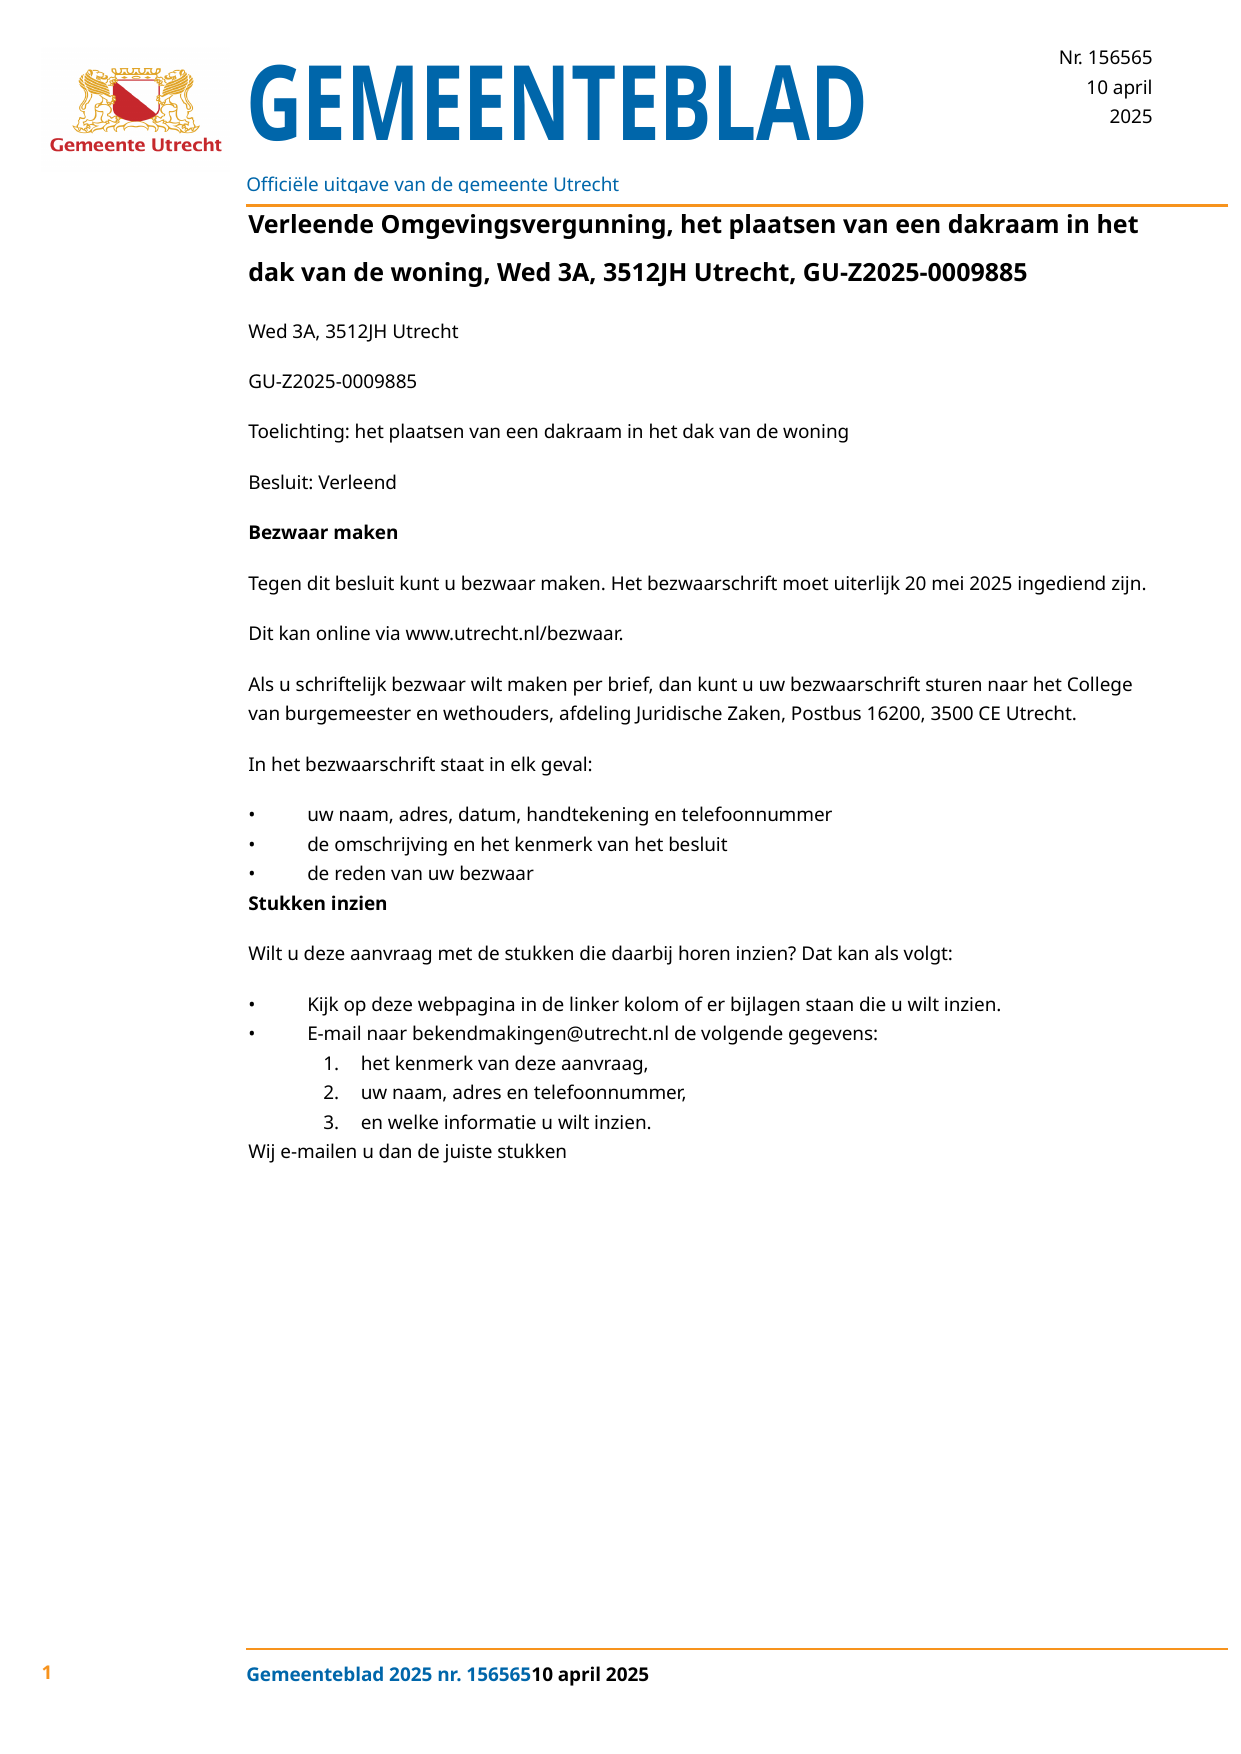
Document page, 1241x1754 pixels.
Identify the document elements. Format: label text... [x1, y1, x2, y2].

list het kenmerk van deze aanvraag, [323, 1050, 1152, 1076]
text Stukken inzien [248, 890, 1152, 916]
list uw naam, adres en telefoonnummer, [323, 1079, 1152, 1105]
text Bezwaar maken [248, 519, 1152, 545]
text Toelichting: het plaatsen van een dakraam in het dak van de woning [248, 419, 1152, 444]
text Besluit: Verleend [248, 469, 1152, 495]
text Als u schriftelijk bezwaar wilt maken per brief, dan kunt u uw bezwaarschrift sturen naar het College van burgemeester en wethouders, afdeling Juridische Zaken, Postbus 16200, 3500 CE Utrecht. [248, 671, 1152, 726]
list Kijk op deze webpagina in de linker kolom of er bijlagen staan die u wilt inzien. [248, 991, 1152, 1017]
list en welke informatie u wilt inzien. [323, 1109, 1152, 1135]
list de reden van uw bezwaar [248, 860, 1152, 886]
text Dit kan online via www.utrecht.nl/bezwaar. [248, 620, 1152, 646]
list de omschrijving en het kenmerk van het besluit [248, 831, 1152, 857]
text GU-Z2025-0009885 [248, 368, 1152, 394]
text Wilt u deze aanvraag met de stukken die daarbij horen inzien? Dat kan als volgt: [248, 940, 1152, 966]
picture [41, 47, 231, 172]
text In het bezwaarschrift staat in elk geval: [248, 751, 1152, 777]
list uw naam, adres, datum, handtekening en telefoonnummer [248, 801, 1152, 827]
text Verleende Omgevingsvergunning, het plaatsen van een dakraam in het dak van de woning, Wed 3A, 3512JH Utrecht, GU-Z2025-0009885 [248, 207, 1152, 288]
text Wij e-mailen u dan de juiste stukken [248, 1139, 1152, 1164]
text Wed 3A, 3512JH Utrecht [248, 318, 1152, 344]
text Tegen dit besluit kunt u bezwaar maken. Het bezwaarschrift moet uiterlijk 20 mei 2025 ingediend zijn. [248, 570, 1152, 596]
list E-mail naar bekendmakingen@utrecht.nl de volgende gegevens: [248, 1020, 1152, 1046]
